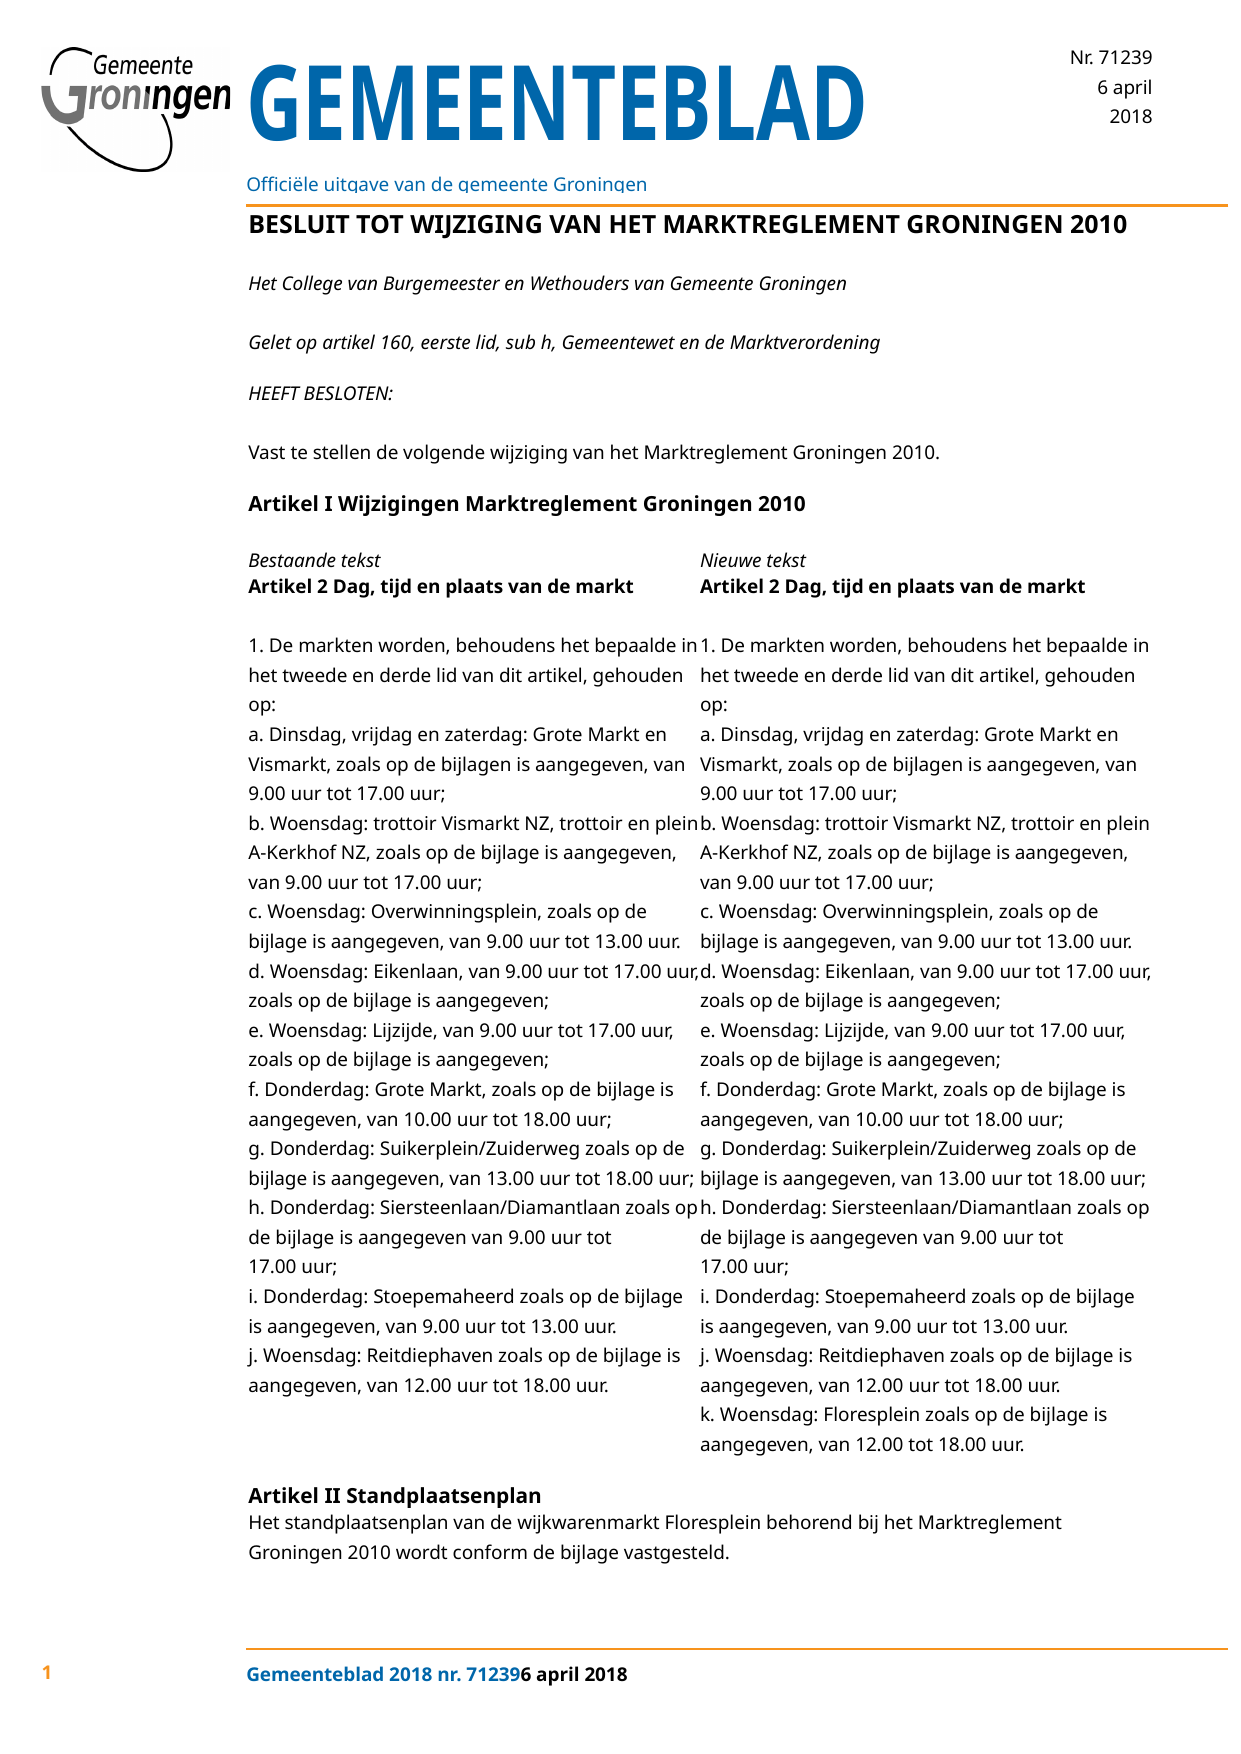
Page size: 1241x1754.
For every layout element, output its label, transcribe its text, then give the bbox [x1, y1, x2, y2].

text Artikel II Standplaatsenplan [248, 1481, 1152, 1509]
text Artikel I Wijzigingen Marktreglement Groningen 2010 [248, 489, 1152, 518]
picture [41, 47, 231, 172]
text Vast te stellen de volgende wijziging van het Marktreglement Groningen 2010. [248, 439, 1152, 465]
text Gelet op artikel 160, eerste lid, sub h, Gemeentewet en de Marktverordening [248, 329, 1152, 355]
table_cell Artikel 2 Dag, tijd en plaats van de markt 1. De markten worden, behoudens het bepaalde in het tweede en derde lid van dit artikel, gehouden op: a. Dinsdag, vrijdag en zaterdag: Grote Markt en Vismarkt, zoals op de bijlagen is aangegeven, van 9.00 uur tot 17.00 uur; b. Woensdag: trottoir Vismarkt NZ, trottoir en plein A-Kerkhof NZ, zoals op de bijlage is aangegeven, van 9.00 uur tot 17.00 uur; c. Woensdag: Overwinningsplein, zoals op de bijlage is aangegeven, van 9.00 uur tot 13.00 uur. d. Woensdag: Eikenlaan, van 9.00 uur tot 17.00 uur, zoals op de bijlage is aangegeven; e. Woensdag: Lijzijde, van 9.00 uur tot 17.00 uur, zoals op de bijlage is aangegeven; f. Donderdag: Grote Markt, zoals op de bijlage is aangegeven, van 10.00 uur tot 18.00 uur; g. Donderdag: Suikerplein/Zuiderweg zoals op de bijlage is aangegeven, van 13.00 uur tot 18.00 uur; h. Donderdag: Siersteenlaan/Diamantlaan zoals op de bijlage is aangegeven van 9.00 uur tot 17.00 uur; i. Donderdag: Stoepemaheerd zoals op de bijlage is aangegeven, van 9.00 uur tot 13.00 uur. j. Woensdag: Reitdiephaven zoals op de bijlage is aangegeven, van 12.00 uur tot 18.00 uur. [248, 573, 700, 1457]
table_header Nieuwe tekst [700, 548, 1152, 573]
text BESLUIT TOT WIJZIGING VAN HET MARKTREGLEMENT GRONINGEN 2010 [248, 207, 1152, 241]
table_cell Artikel 2 Dag, tijd en plaats van de markt 1. De markten worden, behoudens het bepaalde in het tweede en derde lid van dit artikel, gehouden op: a. Dinsdag, vrijdag en zaterdag: Grote Markt en Vismarkt, zoals op de bijlagen is aangegeven, van 9.00 uur tot 17.00 uur; b. Woensdag: trottoir Vismarkt NZ, trottoir en plein A-Kerkhof NZ, zoals op de bijlage is aangegeven, van 9.00 uur tot 17.00 uur; c. Woensdag: Overwinningsplein, zoals op de bijlage is aangegeven, van 9.00 uur tot 13.00 uur. d. Woensdag: Eikenlaan, van 9.00 uur tot 17.00 uur, zoals op de bijlage is aangegeven; e. Woensdag: Lijzijde, van 9.00 uur tot 17.00 uur, zoals op de bijlage is aangegeven; f. Donderdag: Grote Markt, zoals op de bijlage is aangegeven, van 10.00 uur tot 18.00 uur; g. Donderdag: Suikerplein/Zuiderweg zoals op de bijlage is aangegeven, van 13.00 uur tot 18.00 uur; h. Donderdag: Siersteenlaan/Diamantlaan zoals op de bijlage is aangegeven van 9.00 uur tot 17.00 uur; i. Donderdag: Stoepemaheerd zoals op de bijlage is aangegeven, van 9.00 uur tot 13.00 uur. j. Woensdag: Reitdiephaven zoals op de bijlage is aangegeven, van 12.00 uur tot 18.00 uur. k. Woensdag: Floresplein zoals op de bijlage is aangegeven, van 12.00 tot 18.00 uur. [700, 573, 1152, 1457]
table_header Bestaande tekst [248, 548, 700, 573]
text HEEFT BESLOTEN: [248, 380, 1152, 406]
text Het College van Burgemeester en Wethouders van Gemeente Groningen [248, 270, 1152, 296]
text Het standplaatsenplan van de wijkwarenmarkt Floresplein behorend bij het Marktreglement Groningen 2010 wordt conform de bijlage vastgesteld. [248, 1509, 1152, 1565]
